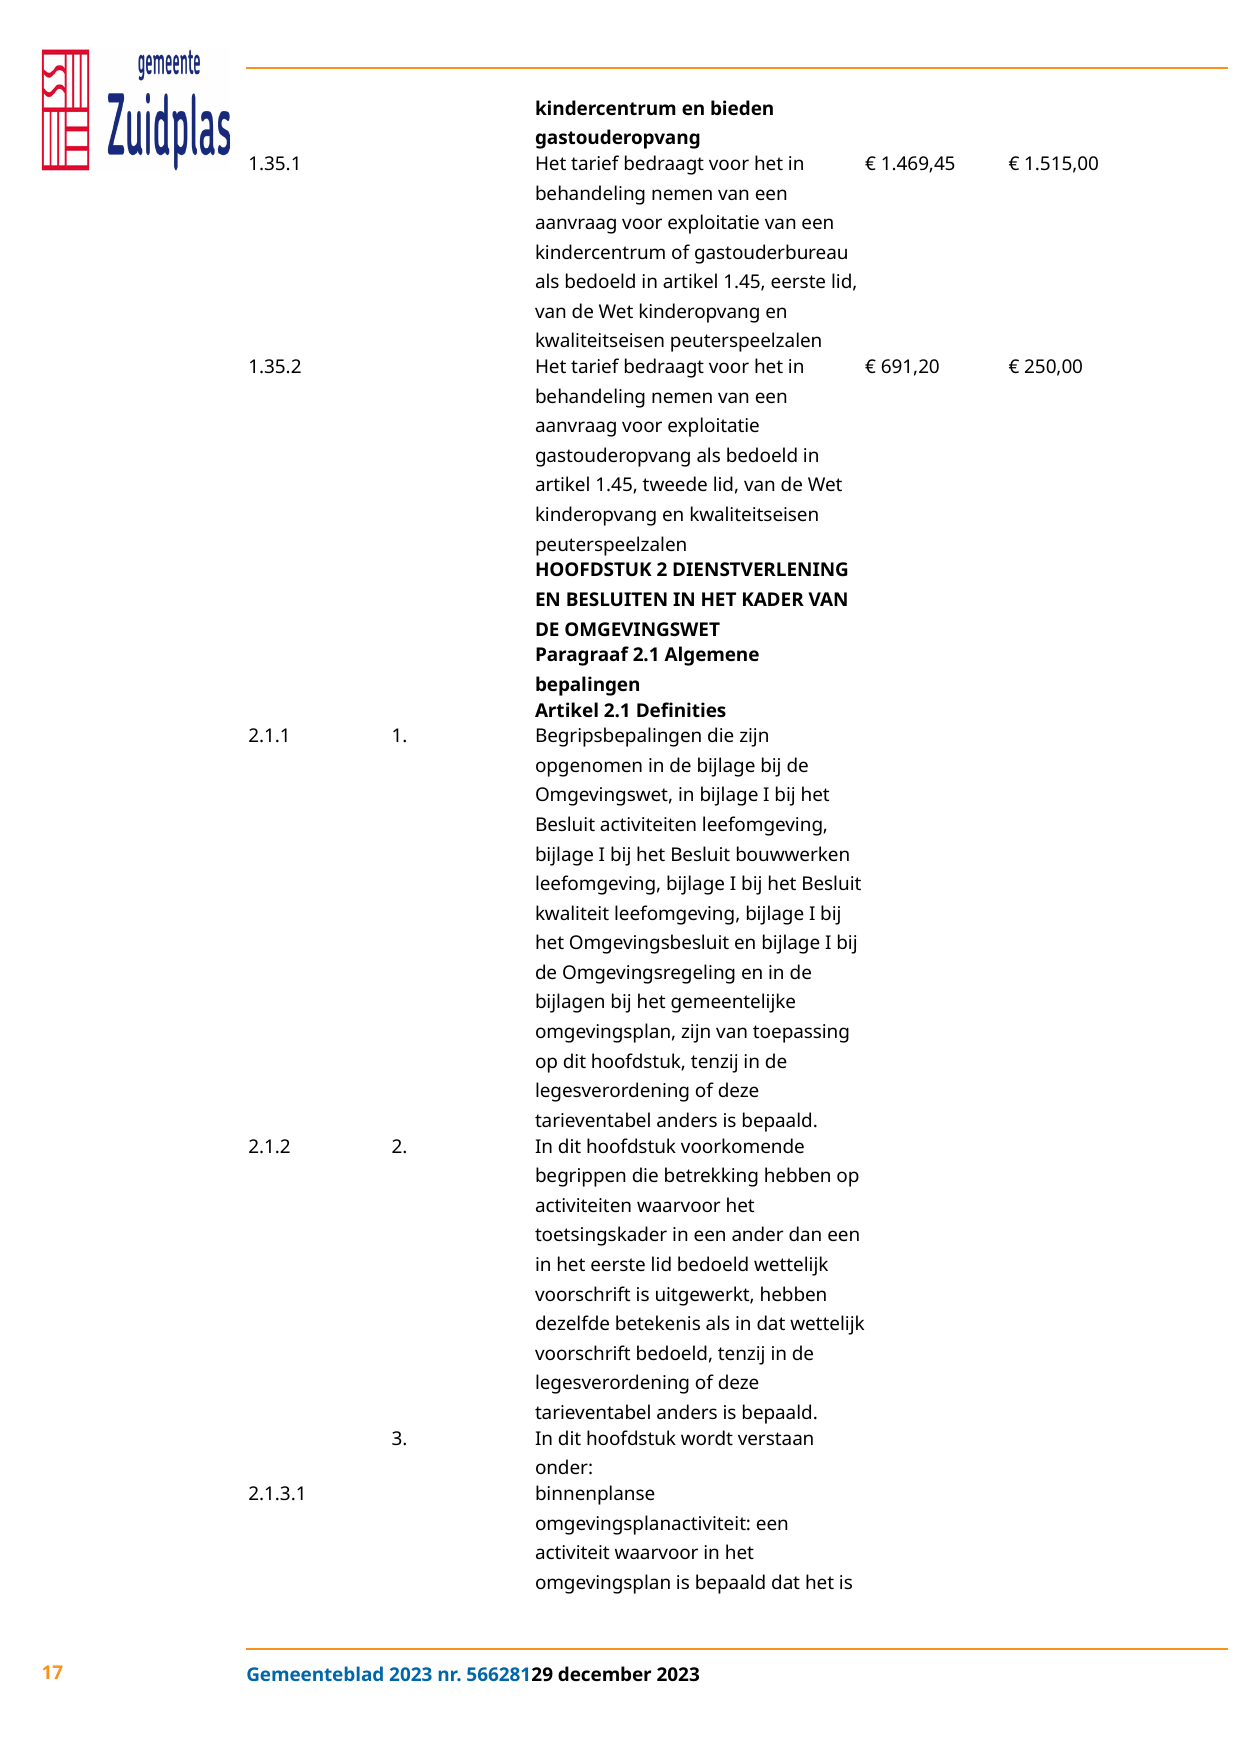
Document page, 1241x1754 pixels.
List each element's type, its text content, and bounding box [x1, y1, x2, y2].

table_cell [1008, 95, 1152, 150]
table_cell 2.1.2 [248, 1133, 391, 1425]
table_cell [1008, 557, 1152, 641]
table_cell HOOFDSTUK 2 DIENSTVERLENING EN BESLUITEN IN HET KADER VAN DE OMGEVINGSWET [535, 557, 865, 641]
table_cell [391, 95, 535, 150]
table_cell € 1.469,45 [865, 150, 1008, 353]
table_cell € 250,00 [1008, 353, 1152, 557]
table_cell [865, 1425, 1008, 1480]
table_cell [1008, 1425, 1152, 1480]
table_cell 1.35.2 [248, 353, 391, 557]
table_cell [1008, 723, 1152, 1133]
table_cell € 691,20 [865, 353, 1008, 557]
table_cell 1.35.1 [248, 150, 391, 353]
table_cell 3. [391, 1425, 535, 1480]
table_cell [391, 641, 535, 697]
table_cell [865, 723, 1008, 1133]
table_cell [1008, 1480, 1152, 1594]
table_cell [391, 557, 535, 641]
table_cell Artikel 2.1 Definities [535, 697, 865, 722]
table_cell 2. [391, 1133, 535, 1425]
table_cell [248, 697, 391, 722]
table_cell [248, 95, 391, 150]
table_cell [391, 697, 535, 722]
table_cell [865, 557, 1008, 641]
table_cell [1008, 641, 1152, 697]
table_cell [391, 150, 535, 353]
table_cell kindercentrum en bieden gastouderopvang [535, 95, 865, 150]
table_cell Begripsbepalingen die zijn opgenomen in de bijlage bij de Omgevingswet, in bijlage I bij het Besluit activiteiten leefomgeving, bijlage I bij het Besluit bouwwerken leefomgeving, bijlage I bij het Besluit kwaliteit leefomgeving, bijlage I bij het Omgevingsbesluit en bijlage I bij de Omgevingsregeling en in de bijlagen bij het gemeentelijke omgevingsplan, zijn van toepassing op dit hoofdstuk, tenzij in de legesverordening of deze tarieventabel anders is bepaald. [535, 723, 865, 1133]
table_cell [865, 697, 1008, 722]
table_cell [865, 95, 1008, 150]
table_cell 1. [391, 723, 535, 1133]
table_cell [865, 1480, 1008, 1594]
table_cell [1008, 1133, 1152, 1425]
table_cell 2.1.1 [248, 723, 391, 1133]
table_cell [1008, 697, 1152, 722]
table_cell [391, 353, 535, 557]
table_cell binnenplanse omgevingsplanactiviteit: een activiteit waarvoor in het omgevingsplan is bepaald dat het is [535, 1480, 865, 1594]
table_cell 2.1.3.1 [248, 1480, 391, 1594]
table_cell Het tarief bedraagt voor het in behandeling nemen van een aanvraag voor exploitatie gastouderopvang als bedoeld in artikel 1.45, tweede lid, van de Wet kinderopvang en kwaliteitseisen peuterspeelzalen [535, 353, 865, 557]
table_cell In dit hoofdstuk wordt verstaan onder: [535, 1425, 865, 1480]
table_cell [248, 1425, 391, 1480]
table_cell [391, 1480, 535, 1594]
table_cell Paragraaf 2.1 Algemene bepalingen [535, 641, 865, 697]
table_cell € 1.515,00 [1008, 150, 1152, 353]
table_cell [248, 557, 391, 641]
table_cell In dit hoofdstuk voorkomende begrippen die betrekking hebben op activiteiten waarvoor het toetsingskader in een ander dan een in het eerste lid bedoeld wettelijk voorschrift is uitgewerkt, hebben dezelfde betekenis als in dat wettelijk voorschrift bedoeld, tenzij in de legesverordening of deze tarieventabel anders is bepaald. [535, 1133, 865, 1425]
table_cell [865, 1133, 1008, 1425]
table_cell Het tarief bedraagt voor het in behandeling nemen van een aanvraag voor exploitatie van een kindercentrum of gastouderbureau als bedoeld in artikel 1.45, eerste lid, van de Wet kinderopvang en kwaliteitseisen peuterspeelzalen [535, 150, 865, 353]
table_cell [248, 641, 391, 697]
table_cell [865, 641, 1008, 697]
picture [41, 47, 231, 172]
